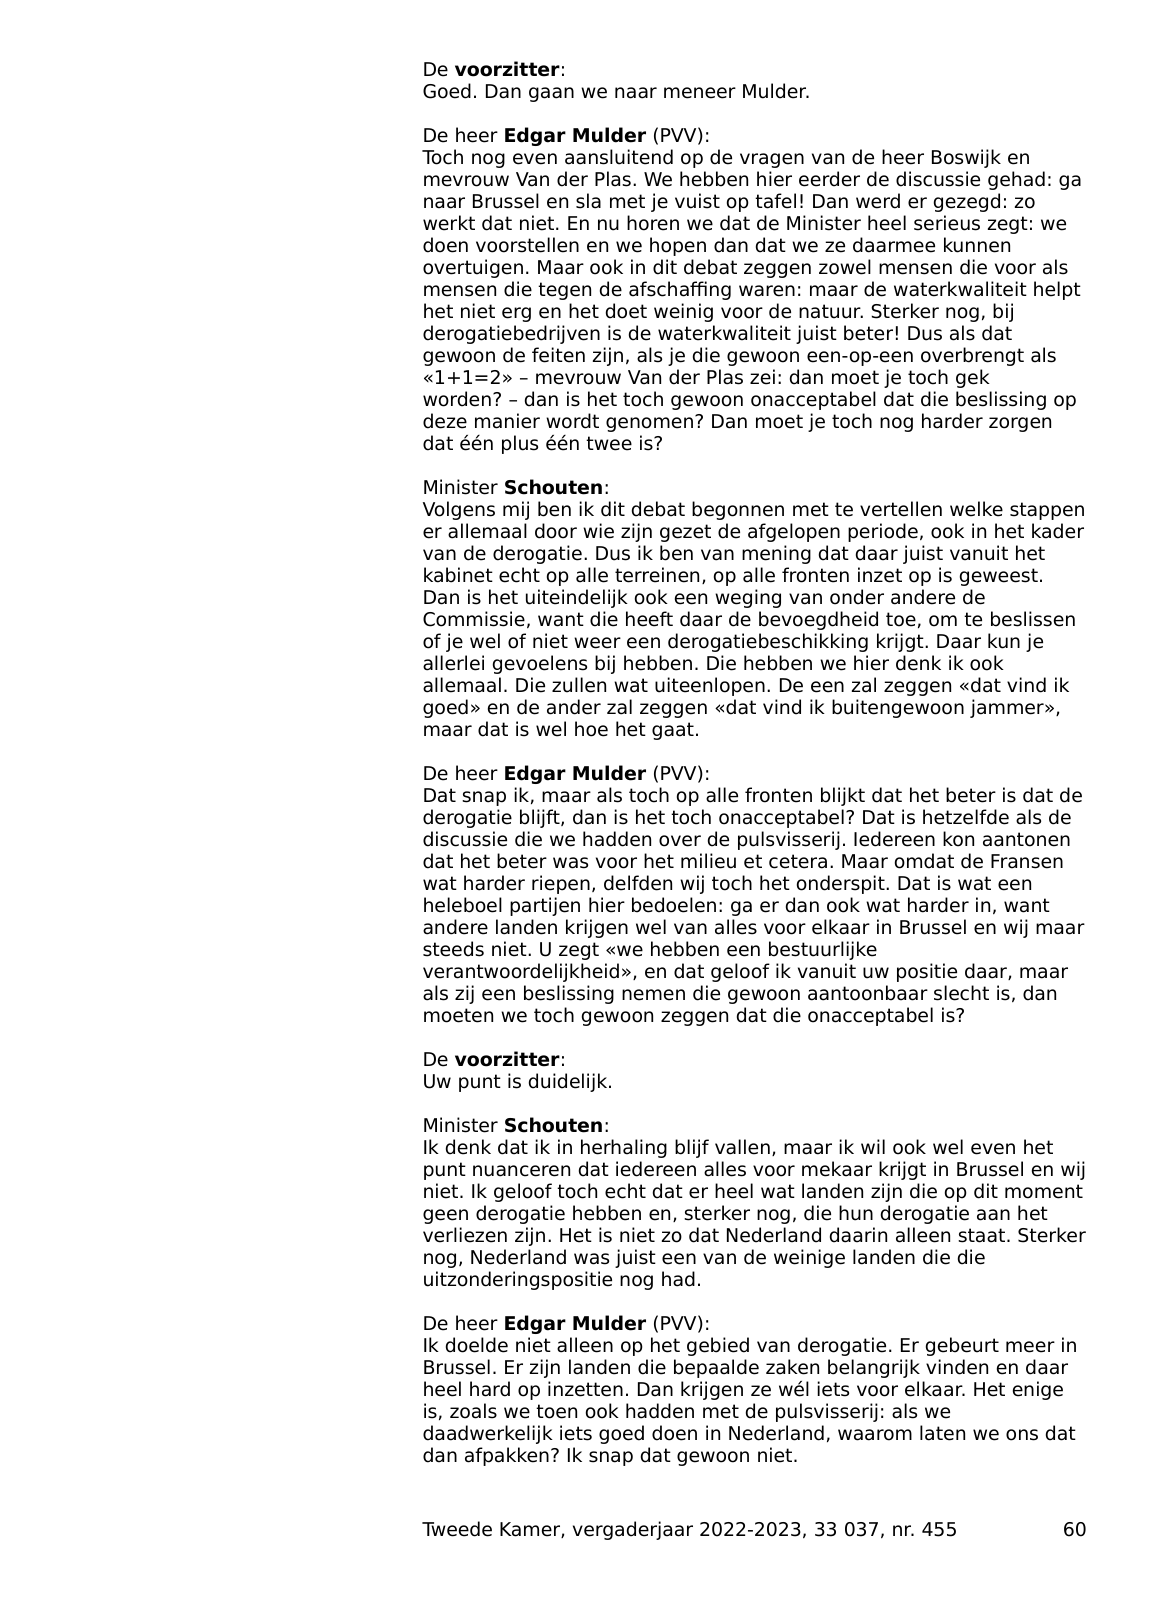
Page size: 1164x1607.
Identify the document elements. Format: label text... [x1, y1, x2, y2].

text Minister Schouten: [422, 477, 1087, 499]
text De heer Edgar Mulder (PVV): [422, 1313, 1087, 1335]
text De heer Edgar Mulder (PVV): [422, 763, 1087, 785]
text Goed. Dan gaan we naar meneer Mulder. [422, 81, 1087, 103]
text Minister Schouten: [422, 1115, 1087, 1137]
text Toch nog even aansluitend op de vragen van de heer Boswijk en mevrouw Van der Plas. We hebben hier eerder de discussie gehad: ga naar Brussel en sla met je vuist op tafel! Dan werd er gezegd: zo werkt dat niet. En nu horen we dat de Minister heel serieus zegt: we doen voorstellen en we hopen dan dat we ze daarmee kunnen overtuigen. Maar ook in dit debat zeggen zowel mensen die voor als mensen die tegen de afschaffing waren: maar de waterkwaliteit helpt het niet erg en het doet weinig voor de natuur. Sterker nog, bij derogatiebedrijven is de waterkwaliteit juist beter! Dus als dat gewoon de feiten zijn, als je die gewoon een-op-een overbrengt als «1+1=2» – mevrouw Van der Plas zei: dan moet je toch gek worden? – dan is het toch gewoon onacceptabel dat die beslissing op deze manier wordt genomen? Dan moet je toch nog harder zorgen dat één plus één twee is? [422, 147, 1087, 455]
text De heer Edgar Mulder (PVV): [422, 125, 1087, 147]
text De voorzitter: [422, 59, 1087, 81]
text Uw punt is duidelijk. [422, 1071, 1087, 1093]
text Ik denk dat ik in herhaling blijf vallen, maar ik wil ook wel even het punt nuanceren dat iedereen alles voor mekaar krijgt in Brussel en wij niet. Ik geloof toch echt dat er heel wat landen zijn die op dit moment geen derogatie hebben en, sterker nog, die hun derogatie aan het verliezen zijn. Het is niet zo dat Nederland daarin alleen staat. Sterker nog, Nederland was juist een van de weinige landen die die uitzonderingspositie nog had. [422, 1137, 1087, 1291]
text Dat snap ik, maar als toch op alle fronten blijkt dat het beter is dat de derogatie blijft, dan is het toch onacceptabel? Dat is hetzelfde als de discussie die we hadden over de pulsvisserij. Iedereen kon aantonen dat het beter was voor het milieu et cetera. Maar omdat de Fransen wat harder riepen, delfden wij toch het onderspit. Dat is wat een heleboel partijen hier bedoelen: ga er dan ook wat harder in, want andere landen krijgen wel van alles voor elkaar in Brussel en wij maar steeds niet. U zegt «we hebben een bestuurlijke verantwoordelijkheid», en dat geloof ik vanuit uw positie daar, maar als zij een beslissing nemen die gewoon aantoonbaar slecht is, dan moeten we toch gewoon zeggen dat die onacceptabel is? [422, 785, 1087, 1027]
text Ik doelde niet alleen op het gebied van derogatie. Er gebeurt meer in Brussel. Er zijn landen die bepaalde zaken belangrijk vinden en daar heel hard op inzetten. Dan krijgen ze wél iets voor elkaar. Het enige is, zoals we toen ook hadden met de pulsvisserij: als we daadwerkelijk iets goed doen in Nederland, waarom laten we ons dat dan afpakken? Ik snap dat gewoon niet. [422, 1335, 1087, 1467]
text Volgens mij ben ik dit debat begonnen met te vertellen welke stappen er allemaal door wie zijn gezet de afgelopen periode, ook in het kader van de derogatie. Dus ik ben van mening dat daar juist vanuit het kabinet echt op alle terreinen, op alle fronten inzet op is geweest. Dan is het uiteindelijk ook een weging van onder andere de Commissie, want die heeft daar de bevoegdheid toe, om te beslissen of je wel of niet weer een derogatiebeschikking krijgt. Daar kun je allerlei gevoelens bij hebben. Die hebben we hier denk ik ook allemaal. Die zullen wat uiteenlopen. De een zal zeggen «dat vind ik goed» en de ander zal zeggen «dat vind ik buitengewoon jammer», maar dat is wel hoe het gaat. [422, 499, 1087, 741]
text De voorzitter: [422, 1049, 1087, 1071]
